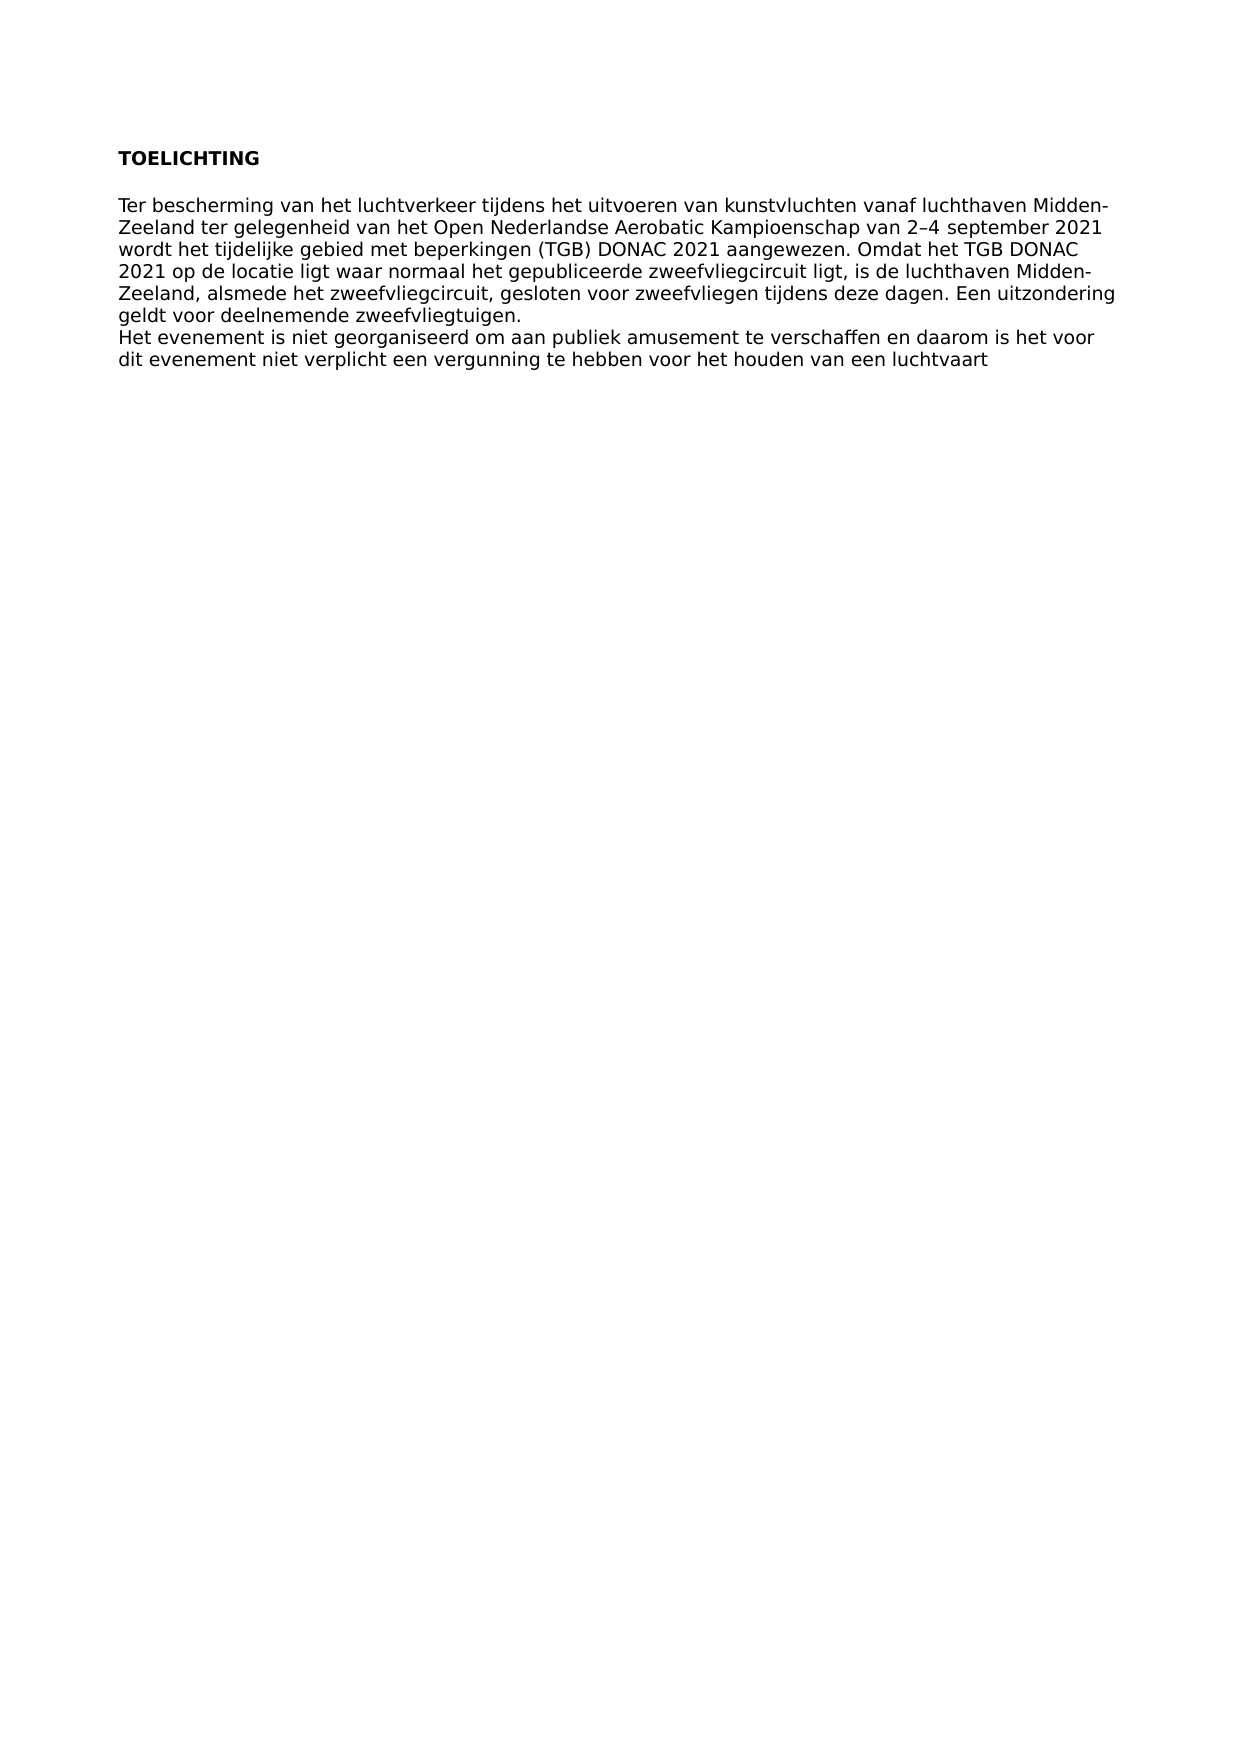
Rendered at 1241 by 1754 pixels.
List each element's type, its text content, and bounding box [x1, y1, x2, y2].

text Ter bescherming van het luchtverkeer tijdens het uitvoeren van kunstvluchten vanaf luchthaven Midden-Zeeland ter gelegenheid van het Open Nederlandse Aerobatic Kampioenschap van 2–4 september 2021 wordt het tijdelijke gebied met beperkingen (TGB) DONAC 2021 aangewezen. Omdat het TGB DONAC 2021 op de locatie ligt waar normaal het gepubliceerde zweefvliegcircuit ligt, is de luchthaven Midden-Zeeland, alsmede het zweefvliegcircuit, gesloten voor zweefvliegen tijdens deze dagen. Een uitzondering geldt voor deelnemende zweefvliegtuigen. [118, 195, 1122, 327]
subtitle TOELICHTING [118, 148, 1122, 170]
text Het evenement is niet georganiseerd om aan publiek amusement te verschaffen en daarom is het voor dit evenement niet verplicht een vergunning te hebben voor het houden van een luchtvaart [118, 327, 1122, 371]
